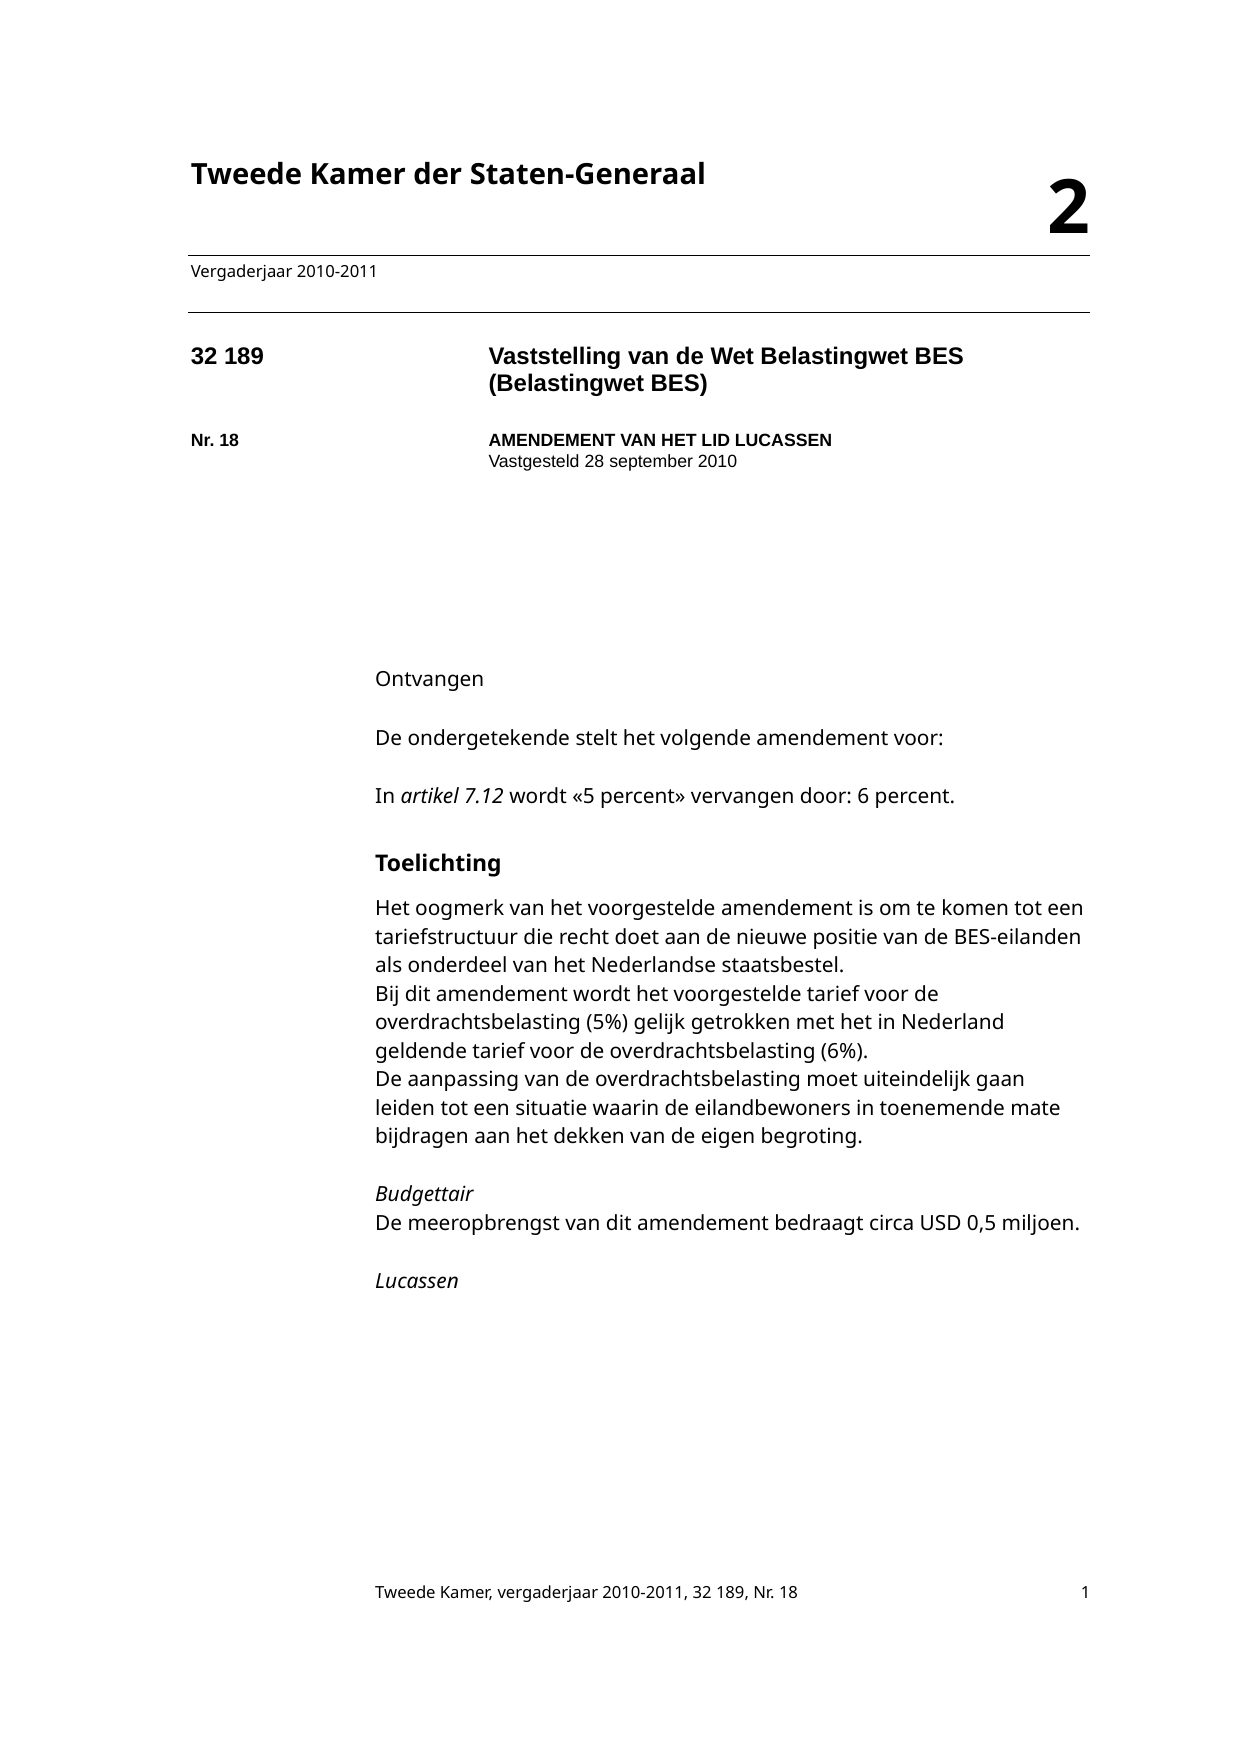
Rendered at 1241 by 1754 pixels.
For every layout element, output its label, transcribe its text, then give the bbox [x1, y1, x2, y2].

table_cell 32 189 [188, 339, 485, 427]
subtitle Toelichting [375, 847, 1090, 878]
table_cell [485, 256, 1090, 312]
table_header Tweede Kamer der Staten-Generaal [188, 150, 909, 255]
text Budgettair [375, 1179, 1090, 1208]
table_cell Vaststelling van de Wet Belastingwet BES (Belastingwet BES) [485, 339, 1090, 427]
table_cell [188, 313, 485, 339]
text Het oogmerk van het voorgestelde amendement is om te komen tot een tariefstructuur die recht doet aan de nieuwe positie van de BES-eilanden als onderdeel van het Nederlandse staatsbestel. [375, 893, 1090, 979]
table_cell [485, 313, 1090, 339]
table_header 2 [910, 150, 1090, 255]
text In artikel 7.12 wordt «5 percent» vervangen door: 6 percent. [375, 781, 1090, 810]
text De meeropbrengst van dit amendement bedraagt circa USD 0,5 miljoen. [375, 1208, 1090, 1236]
table_cell AMENDEMENT VAN HET LID LUCASSEN Vastgesteld 28 september 2010 [485, 427, 1090, 546]
table_cell Vergaderjaar 2010-2011 [188, 256, 485, 312]
text De ondergetekende stelt het volgende amendement voor: [375, 723, 1090, 751]
text Ontvangen [375, 664, 1090, 693]
text Lucassen [375, 1266, 1090, 1295]
text Bij dit amendement wordt het voorgestelde tarief voor de overdrachtsbelasting (5%) gelijk getrokken met het in Nederland geldende tarief voor de overdrachtsbelasting (6%). [375, 979, 1090, 1064]
text De aanpassing van de overdrachtsbelasting moet uiteindelijk gaan leiden tot een situatie waarin de eilandbewoners in toenemende mate bijdragen aan het dekken van de eigen begroting. [375, 1064, 1090, 1149]
table_cell Nr. 18 [188, 427, 485, 546]
